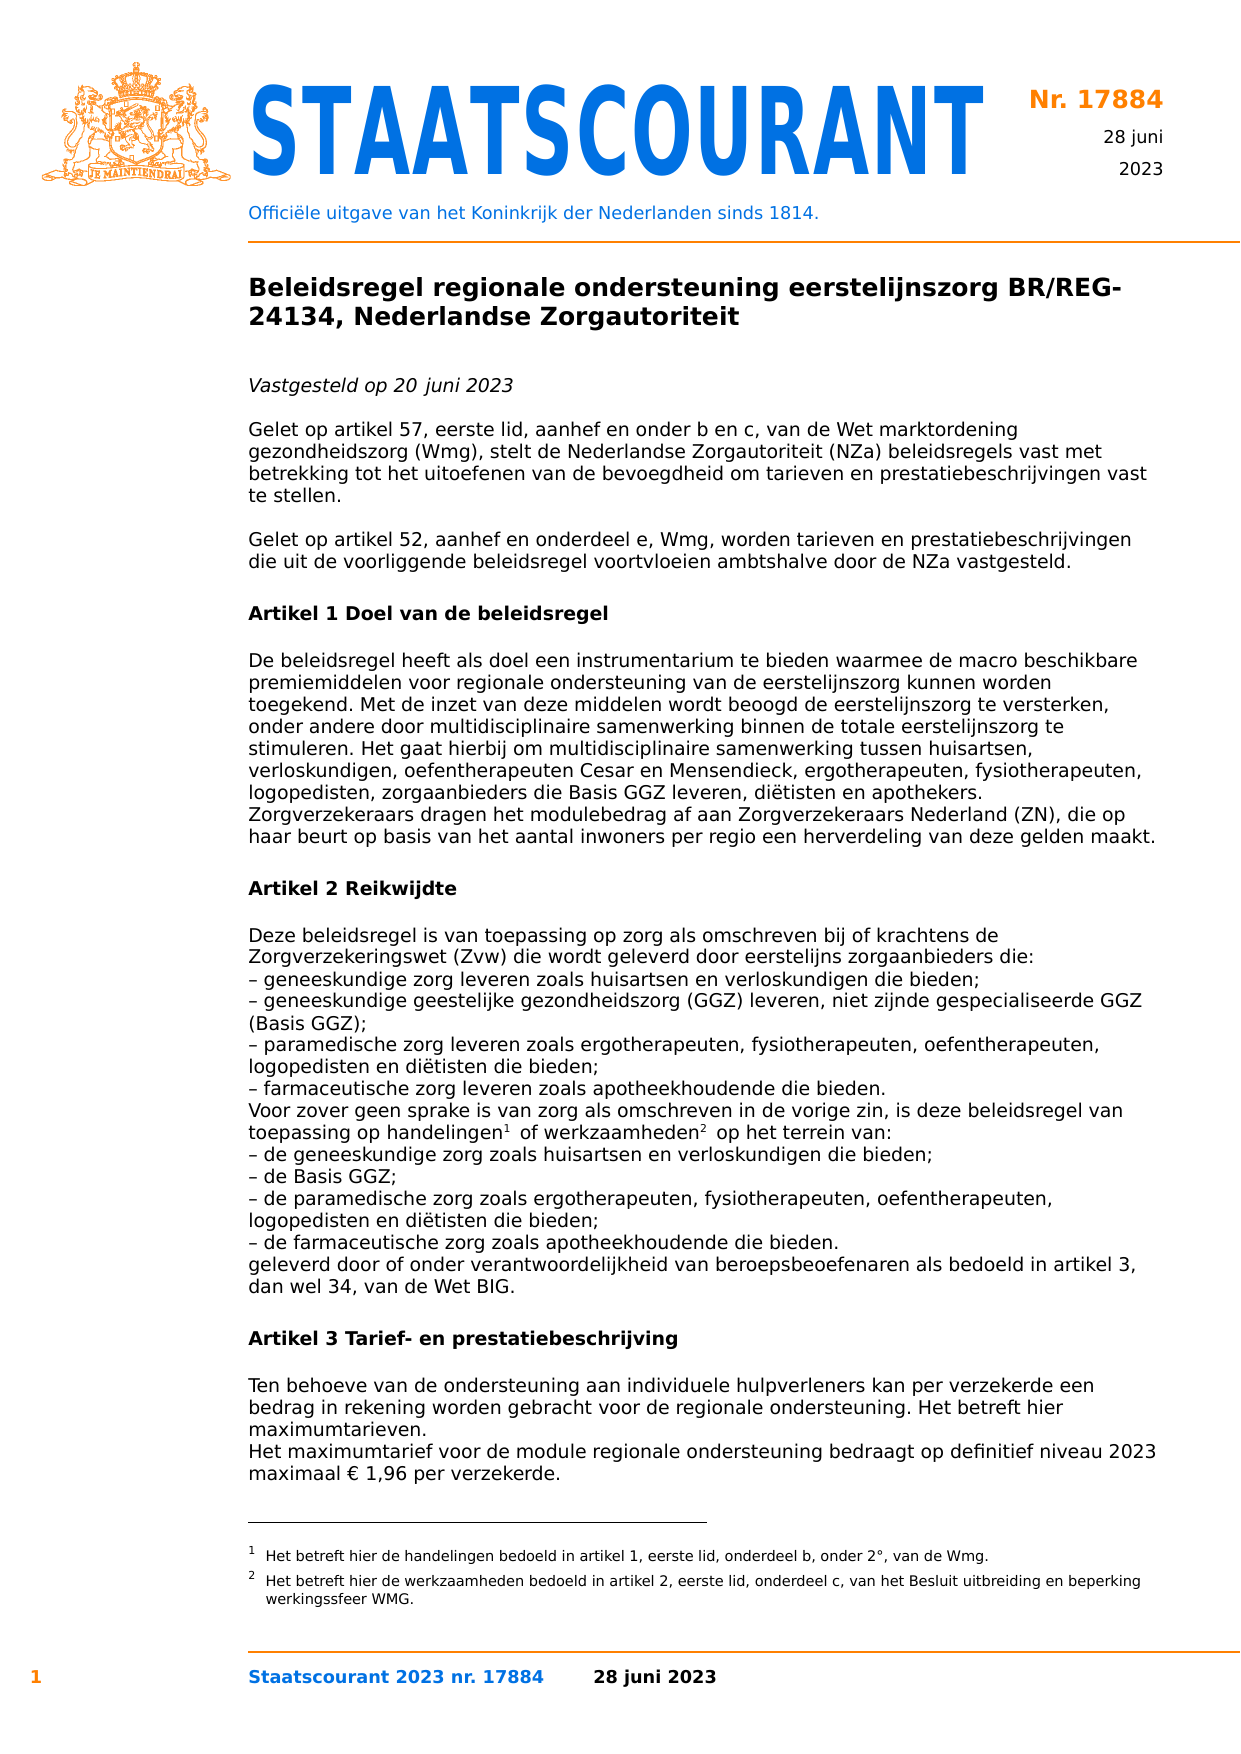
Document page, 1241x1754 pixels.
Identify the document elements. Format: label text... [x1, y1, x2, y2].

text Vastgesteld op 20 juni 2023 [248, 375, 1163, 397]
text – paramedische zorg leveren zoals ergotherapeuten, fysiotherapeuten, oefentherapeuten, logopedisten en diëtisten die bieden; [248, 1034, 1163, 1078]
table_cell 28 juni [998, 121, 1240, 153]
text Voor zover geen sprake is van zorg als omschreven in de vorige zin, is deze beleidsregel van toepassing op handelingen of werkzaamheden op het terrein van: [248, 1100, 1163, 1144]
text Het betreft hier de handelingen bedoeld in artikel 1, eerste lid, onderdeel b, onder 2°, van de Wmg. [248, 1544, 1163, 1566]
table_header Nr. 17884 [998, 62, 1240, 121]
table_header [25, 62, 248, 241]
subtitle Beleidsregel regionale ondersteuning eerstelijnszorg BR/REG-24134, Nederlandse Zorgautoriteit [248, 273, 1163, 331]
text – geneeskundige zorg leveren zoals huisartsen en verloskundigen die bieden; [248, 968, 1163, 990]
text – de Basis GGZ; [248, 1166, 1163, 1188]
table_cell 2023 [998, 153, 1240, 203]
text Gelet op artikel 52, aanhef en onderdeel e, Wmg, worden tarieven en prestatiebeschrijvingen die uit de voorliggende beleidsregel voortvloeien ambtshalve door de NZa vastgesteld. [248, 529, 1163, 573]
text – geneeskundige geestelijke gezondheidszorg (GGZ) leveren, niet zijnde gespecialiseerde GGZ (Basis GGZ); [248, 990, 1163, 1034]
table_header STAATSCOURANT [248, 62, 998, 203]
text Het maximumtarief voor de module regionale ondersteuning bedraagt op definitief niveau 2023 maximaal € 1,96 per verzekerde. [248, 1441, 1163, 1485]
text De beleidsregel heeft als doel een instrumentarium te bieden waarmee de macro beschikbare premiemiddelen voor regionale ondersteuning van de eerstelijnszorg kunnen worden toegekend. Met de inzet van deze middelen wordt beoogd de eerstelijnszorg te versterken, onder andere door multidisciplinaire samenwerking binnen de totale eerstelijnszorg te stimuleren. Het gaat hierbij om multidisciplinaire samenwerking tussen huisartsen, verloskundigen, oefentherapeuten Cesar en Mensendieck, ergotherapeuten, fysiotherapeuten, logopedisten, zorgaanbieders die Basis GGZ leveren, diëtisten en apothekers. [248, 650, 1163, 803]
picture [41, 62, 231, 186]
text – de geneeskundige zorg zoals huisartsen en verloskundigen die bieden; [248, 1144, 1163, 1166]
text Deze beleidsregel is van toepassing op zorg als omschreven bij of krachtens de Zorgverzekeringswet (Zvw) die wordt geleverd door eerstelijns zorgaanbieders die: [248, 924, 1163, 968]
text – farmaceutische zorg leveren zoals apotheekhoudende die bieden. [248, 1078, 1163, 1100]
subtitle Artikel 2 Reikwijdte [248, 877, 1163, 899]
text – de paramedische zorg zoals ergotherapeuten, fysiotherapeuten, oefentherapeuten, logopedisten en diëtisten die bieden; [248, 1188, 1163, 1232]
text Zorgverzekeraars dragen het modulebedrag af aan Zorgverzekeraars Nederland (ZN), die op haar beurt op basis van het aantal inwoners per regio een herverdeling van deze gelden maakt. [248, 803, 1163, 847]
table_cell Officiële uitgave van het Koninkrijk der Nederlanden sinds 1814. [248, 203, 1240, 241]
text Ten behoeve van de ondersteuning aan individuele hulpverleners kan per verzekerde een bedrag in rekening worden gebracht voor de regionale ondersteuning. Het betreft hier maximumtarieven. [248, 1375, 1163, 1441]
subtitle Artikel 3 Tarief- en prestatiebeschrijving [248, 1328, 1163, 1350]
text Het betreft hier de werkzaamheden bedoeld in artikel 2, eerste lid, onderdeel c, van het Besluit uitbreiding en beperking werkingssfeer WMG. [248, 1569, 1163, 1608]
text – de farmaceutische zorg zoals apotheekhoudende die bieden. [248, 1232, 1163, 1254]
text geleverd door of onder verantwoordelijkheid van beroepsbeoefenaren als bedoeld in artikel 3, dan wel 34, van de Wet BIG. [248, 1254, 1163, 1298]
text Gelet op artikel 57, eerste lid, aanhef en onder b en c, van de Wet marktordening gezondheidszorg (Wmg), stelt de Nederlandse Zorgautoriteit (NZa) beleidsregels vast met betrekking tot het uitoefenen van de bevoegdheid om tarieven en prestatiebeschrijvingen vast te stellen. [248, 419, 1163, 507]
subtitle Artikel 1 Doel van de beleidsregel [248, 603, 1163, 625]
